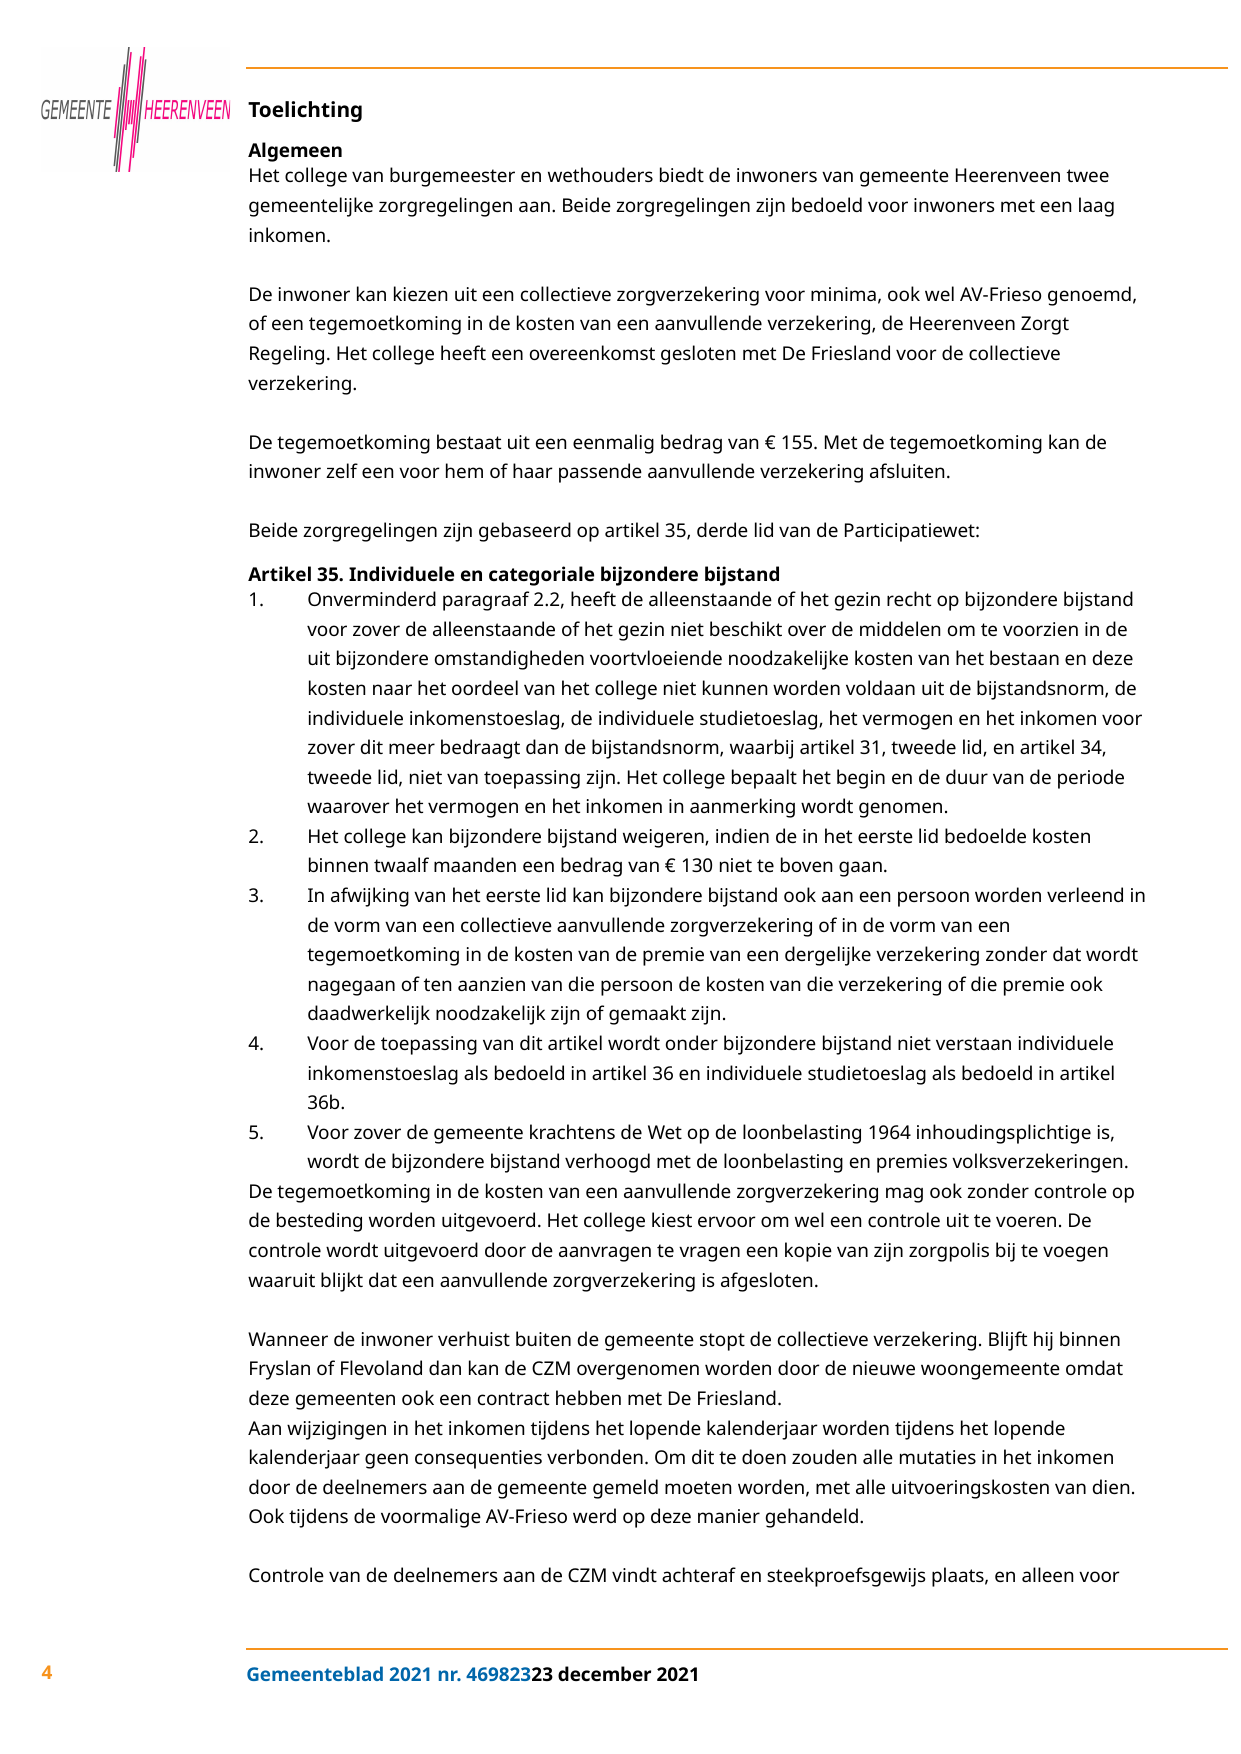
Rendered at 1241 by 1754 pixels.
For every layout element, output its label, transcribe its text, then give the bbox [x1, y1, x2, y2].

text Algemeen [248, 137, 1152, 163]
text Het college van burgemeester en wethouders biedt de inwoners van gemeente Heerenveen twee gemeentelijke zorgregelingen aan. Beide zorgregelingen zijn bedoeld voor inwoners met een laag inkomen. [248, 163, 1152, 247]
picture [41, 47, 231, 172]
list Het college kan bijzondere bijstand weigeren, indien de in het eerste lid bedoelde kosten binnen twaalf maanden een bedrag van € 130 niet te boven gaan. [248, 823, 1152, 878]
text Controle van de deelnemers aan de CZM vindt achteraf en steekproefsgewijs plaats, en alleen voor [248, 1563, 1152, 1588]
text Toelichting [248, 95, 1152, 123]
text De tegemoetkoming in de kosten van een aanvullende zorgverzekering mag ook zonder controle op de besteding worden uitgevoerd. Het college kiest ervoor om wel een controle uit te voeren. De controle wordt uitgevoerd door de aanvragen te vragen een kopie van zijn zorgpolis bij te voegen waaruit blijkt dat een aanvullende zorgverzekering is afgesloten. [248, 1178, 1152, 1293]
list Onverminderd paragraaf 2.2, heeft de alleenstaande of het gezin recht op bijzondere bijstand voor zover de alleenstaande of het gezin niet beschikt over de middelen om te voorzien in de uit bijzondere omstandigheden voortvloeiende noodzakelijke kosten van het bestaan en deze kosten naar het oordeel van het college niet kunnen worden voldaan uit de bijstandsnorm, de individuele inkomenstoeslag, de individuele studietoeslag, het vermogen en het inkomen voor zover dit meer bedraagt dan de bijstandsnorm, waarbij artikel 31, tweede lid, en artikel 34, tweede lid, niet van toepassing zijn. Het college bepaalt het begin en de duur van de periode waarover het vermogen en het inkomen in aanmerking wordt genomen. [248, 586, 1152, 819]
list In afwijking van het eerste lid kan bijzondere bijstand ook aan een persoon worden verleend in de vorm van een collectieve aanvullende zorgverzekering of in de vorm van een tegemoetkoming in de kosten van de premie van een dergelijke verzekering zonder dat wordt nagegaan of ten aanzien van die persoon de kosten van die verzekering of die premie ook daadwerkelijk noodzakelijk zijn of gemaakt zijn. [248, 882, 1152, 1026]
text Aan wijzigingen in het inkomen tijdens het lopende kalenderjaar worden tijdens het lopende kalenderjaar geen consequenties verbonden. Om dit te doen zouden alle mutaties in het inkomen door de deelnemers aan de gemeente gemeld moeten worden, met alle uitvoeringskosten van dien. Ook tijdens de voormalige AV-Frieso werd op deze manier gehandeld. [248, 1415, 1152, 1529]
text Artikel 35. Individuele en categoriale bijzondere bijstand [248, 561, 1152, 586]
text Beide zorgregelingen zijn gebaseerd op artikel 35, derde lid van de Participatiewet: [248, 518, 1152, 543]
list Voor de toepassing van dit artikel wordt onder bijzondere bijstand niet verstaan individuele inkomenstoeslag als bedoeld in artikel 36 en individuele studietoeslag als bedoeld in artikel 36b. [248, 1030, 1152, 1115]
text De inwoner kan kiezen uit een collectieve zorgverzekering voor minima, ook wel AV-Frieso genoemd, of een tegemoetkoming in de kosten van een aanvullende verzekering, de Heerenveen Zorgt Regeling. Het college heeft een overeenkomst gesloten met De Friesland voor de collectieve verzekering. [248, 281, 1152, 395]
list Voor zover de gemeente krachtens de Wet op de loonbelasting 1964 inhoudingsplichtige is, wordt de bijzondere bijstand verhoogd met de loonbelasting en premies volksverzekeringen. [248, 1119, 1152, 1174]
text De tegemoetkoming bestaat uit een eenmalig bedrag van € 155. Met de tegemoetkoming kan de inwoner zelf een voor hem of haar passende aanvullende verzekering afsluiten. [248, 429, 1152, 484]
text Wanneer de inwoner verhuist buiten de gemeente stopt de collectieve verzekering. Blijft hij binnen Fryslan of Flevoland dan kan de CZM overgenomen worden door de nieuwe woongemeente omdat deze gemeenten ook een contract hebben met De Friesland. [248, 1326, 1152, 1411]
